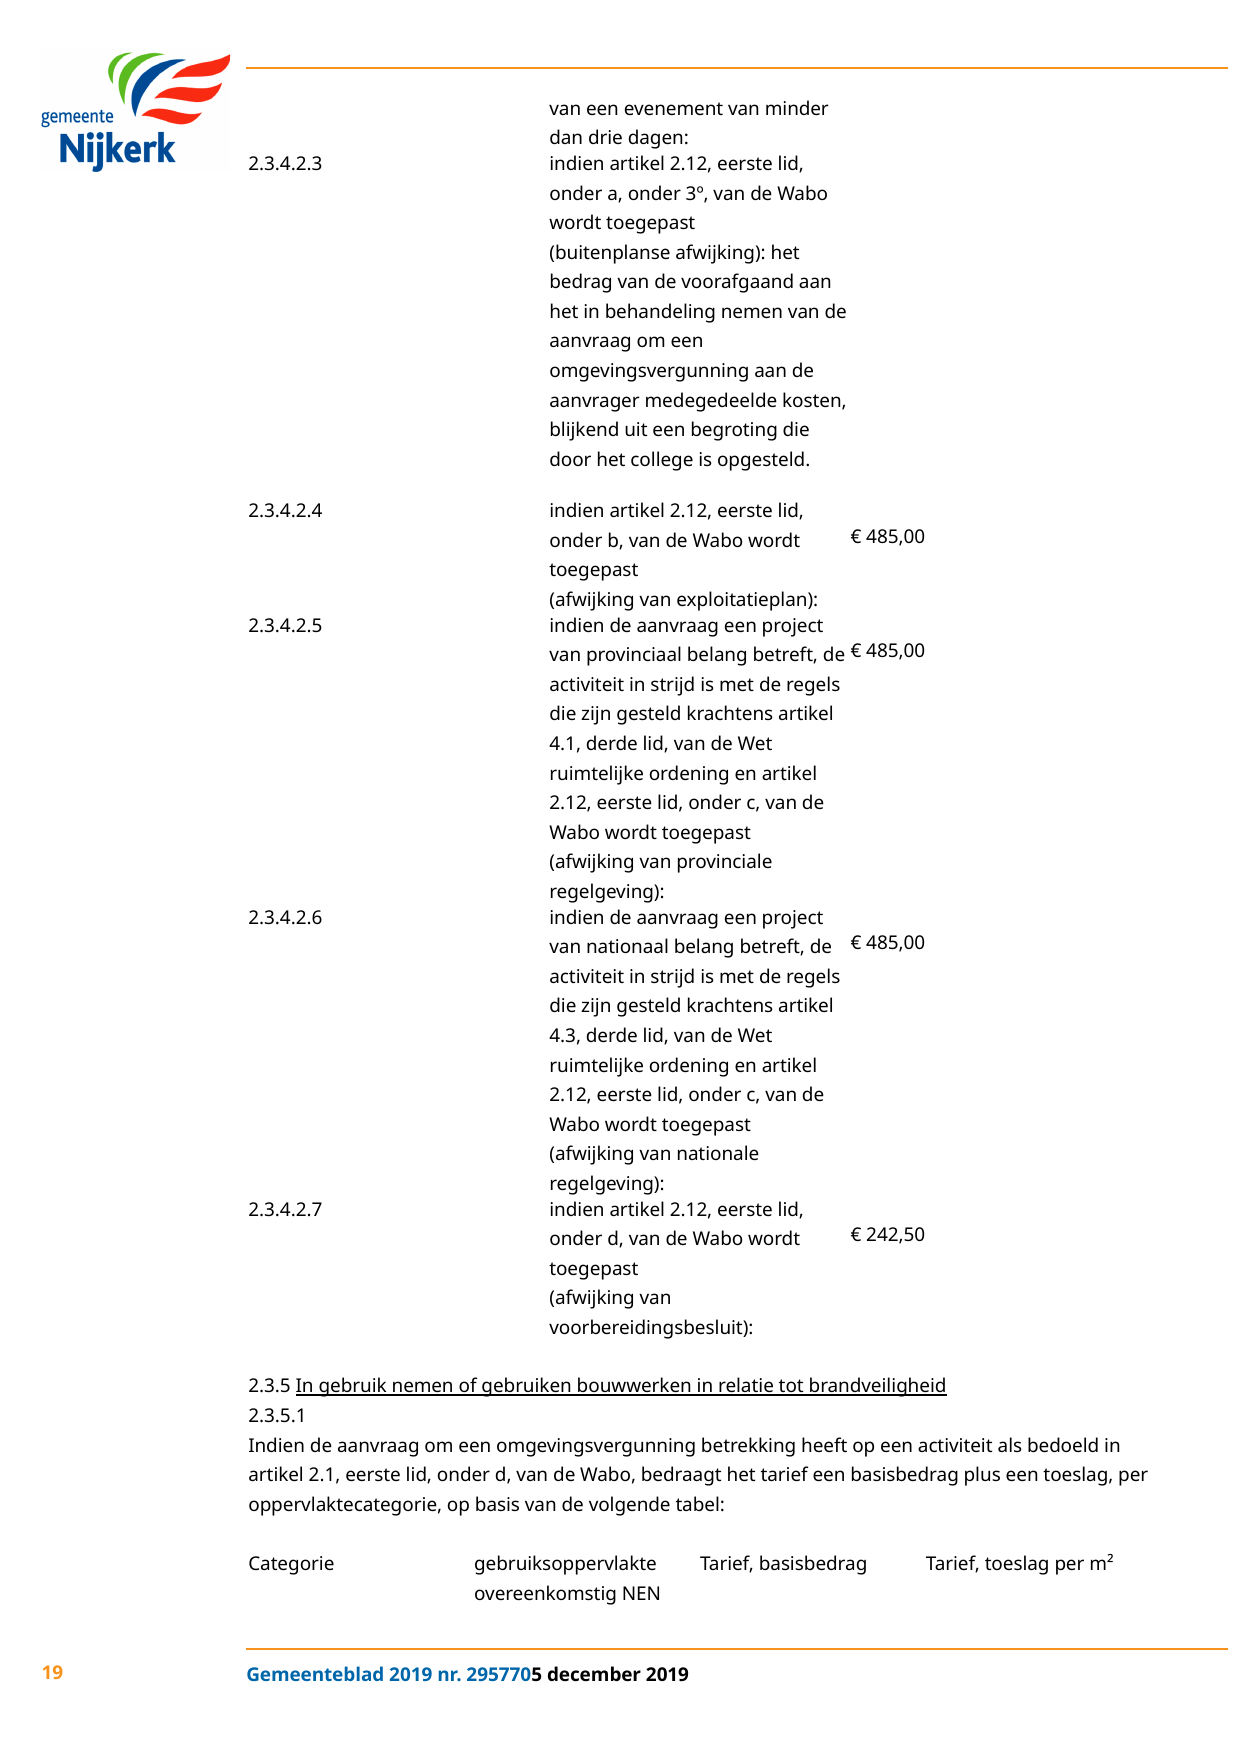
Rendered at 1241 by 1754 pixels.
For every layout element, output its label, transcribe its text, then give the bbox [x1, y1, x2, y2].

text 2.3.5 In gebruik nemen of gebruiken bouwwerken in relatie tot brandveiligheid [248, 1373, 1152, 1398]
table_cell [850, 95, 1152, 150]
table_cell indien artikel 2.12, eerste lid, onder d, van de Wabo wordt toegepast (afwijking van voorbereidingsbesluit): [549, 1196, 850, 1340]
table_header Tarief, toeslag per m² [926, 1550, 1152, 1606]
table_cell [850, 612, 1152, 638]
table_cell 2.3.4.2.3 [248, 150, 549, 472]
table_cell 2.3.4.2.6 [248, 904, 549, 1196]
table_header Categorie [248, 1550, 474, 1606]
table_cell [850, 472, 1152, 497]
table_cell [850, 1196, 1152, 1222]
table_cell indien de aanvraag een project van provinciaal belang betreft, de activiteit in strijd is met de regels die zijn gesteld krachtens artikel 4.1, derde lid, van de Wet ruimtelijke ordening en artikel 2.12, eerste lid, onder c, van de Wabo wordt toegepast (afwijking van provinciale regelgeving): [549, 612, 850, 904]
table_cell [248, 95, 549, 150]
table_cell [850, 904, 1152, 929]
table_cell 2.3.4.2.4 [248, 498, 549, 612]
table_cell [549, 472, 850, 497]
table_cell € 485,00 [850, 523, 1152, 612]
table_cell € 485,00 [850, 930, 1152, 1196]
picture [41, 47, 231, 172]
table_header gebruiksoppervlakte overeenkomstig NEN [474, 1550, 700, 1606]
table_header Tarief, basisbedrag [700, 1550, 926, 1606]
table_cell [850, 176, 1152, 472]
text 2.3.5.1 [248, 1402, 1152, 1428]
text Indien de aanvraag om een omgevingsvergunning betrekking heeft op een activiteit als bedoeld in artikel 2.1, eerste lid, onder d, van de Wabo, bedraagt het tarief een basisbedrag plus een toeslag, per oppervlaktecategorie, op basis van de volgende tabel: [248, 1432, 1152, 1517]
table_cell 2.3.4.2.7 [248, 1196, 549, 1340]
table_cell € 485,00 [850, 638, 1152, 904]
table_cell € 242,50 [850, 1222, 1152, 1340]
table_cell 2.3.4.2.5 [248, 612, 549, 904]
table_cell indien artikel 2.12, eerste lid, onder a, onder 3º, van de Wabo wordt toegepast (buitenplanse afwijking): het bedrag van de voorafgaand aan het in behandeling nemen van de aanvraag om een omgevingsvergunning aan de aanvrager medegedeelde kosten, blijkend uit een begroting die door het college is opgesteld. [549, 150, 850, 472]
table_cell indien de aanvraag een project van nationaal belang betreft, de activiteit in strijd is met de regels die zijn gesteld krachtens artikel 4.3, derde lid, van de Wet ruimtelijke ordening en artikel 2.12, eerste lid, onder c, van de Wabo wordt toegepast (afwijking van nationale regelgeving): [549, 904, 850, 1196]
table_cell [850, 498, 1152, 523]
table_cell [850, 150, 1152, 176]
table_cell [248, 472, 549, 497]
table_cell indien artikel 2.12, eerste lid, onder b, van de Wabo wordt toegepast (afwijking van exploitatieplan): [549, 498, 850, 612]
table_cell van een evenement van minder dan drie dagen: [549, 95, 850, 150]
